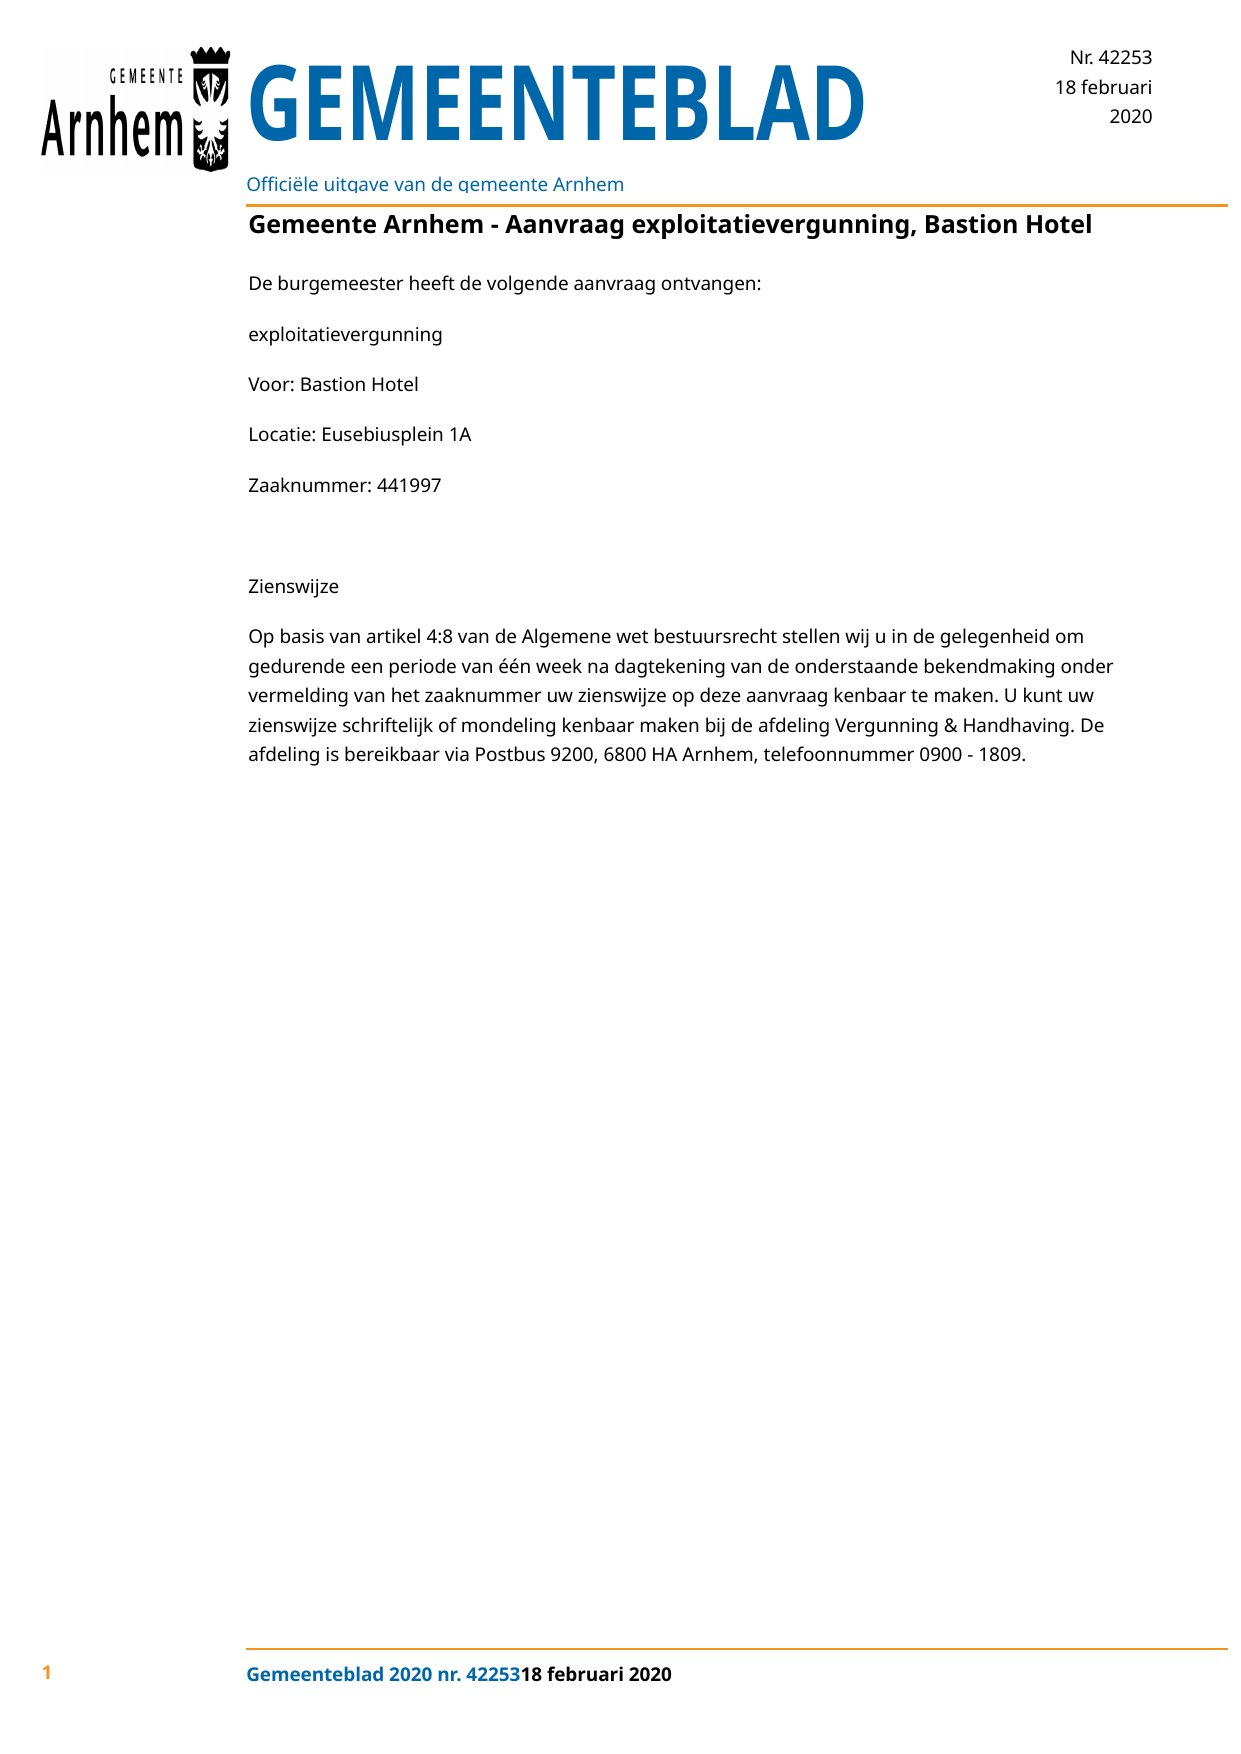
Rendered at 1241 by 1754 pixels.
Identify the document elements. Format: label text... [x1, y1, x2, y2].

text De burgemeester heeft de volgende aanvraag ontvangen: [248, 270, 1152, 296]
text Voor: Bastion Hotel [248, 371, 1152, 397]
text Zienswijze [248, 573, 1152, 598]
text Locatie: Eusebiusplein 1A [248, 422, 1152, 447]
text Op basis van artikel 4:8 van de Algemene wet bestuursrecht stellen wij u in de gelegenheid om gedurende een periode van één week na dagtekening van de onderstaande bekendmaking onder vermelding van het zaaknummer uw zienswijze op deze aanvraag kenbaar te maken. U kunt uw zienswijze schriftelijk of mondeling kenbaar maken bij de afdeling Vergunning & Handhaving. De afdeling is bereikbaar via Postbus 9200, 6800 HA Arnhem, telefoonnummer 0900 - 1809. [248, 623, 1152, 767]
text exploitatievergunning [248, 321, 1152, 346]
text Gemeente Arnhem - Aanvraag exploitatievergunning, Bastion Hotel [248, 207, 1152, 241]
picture [41, 47, 231, 172]
text Zaaknummer: 441997 [248, 472, 1152, 498]
